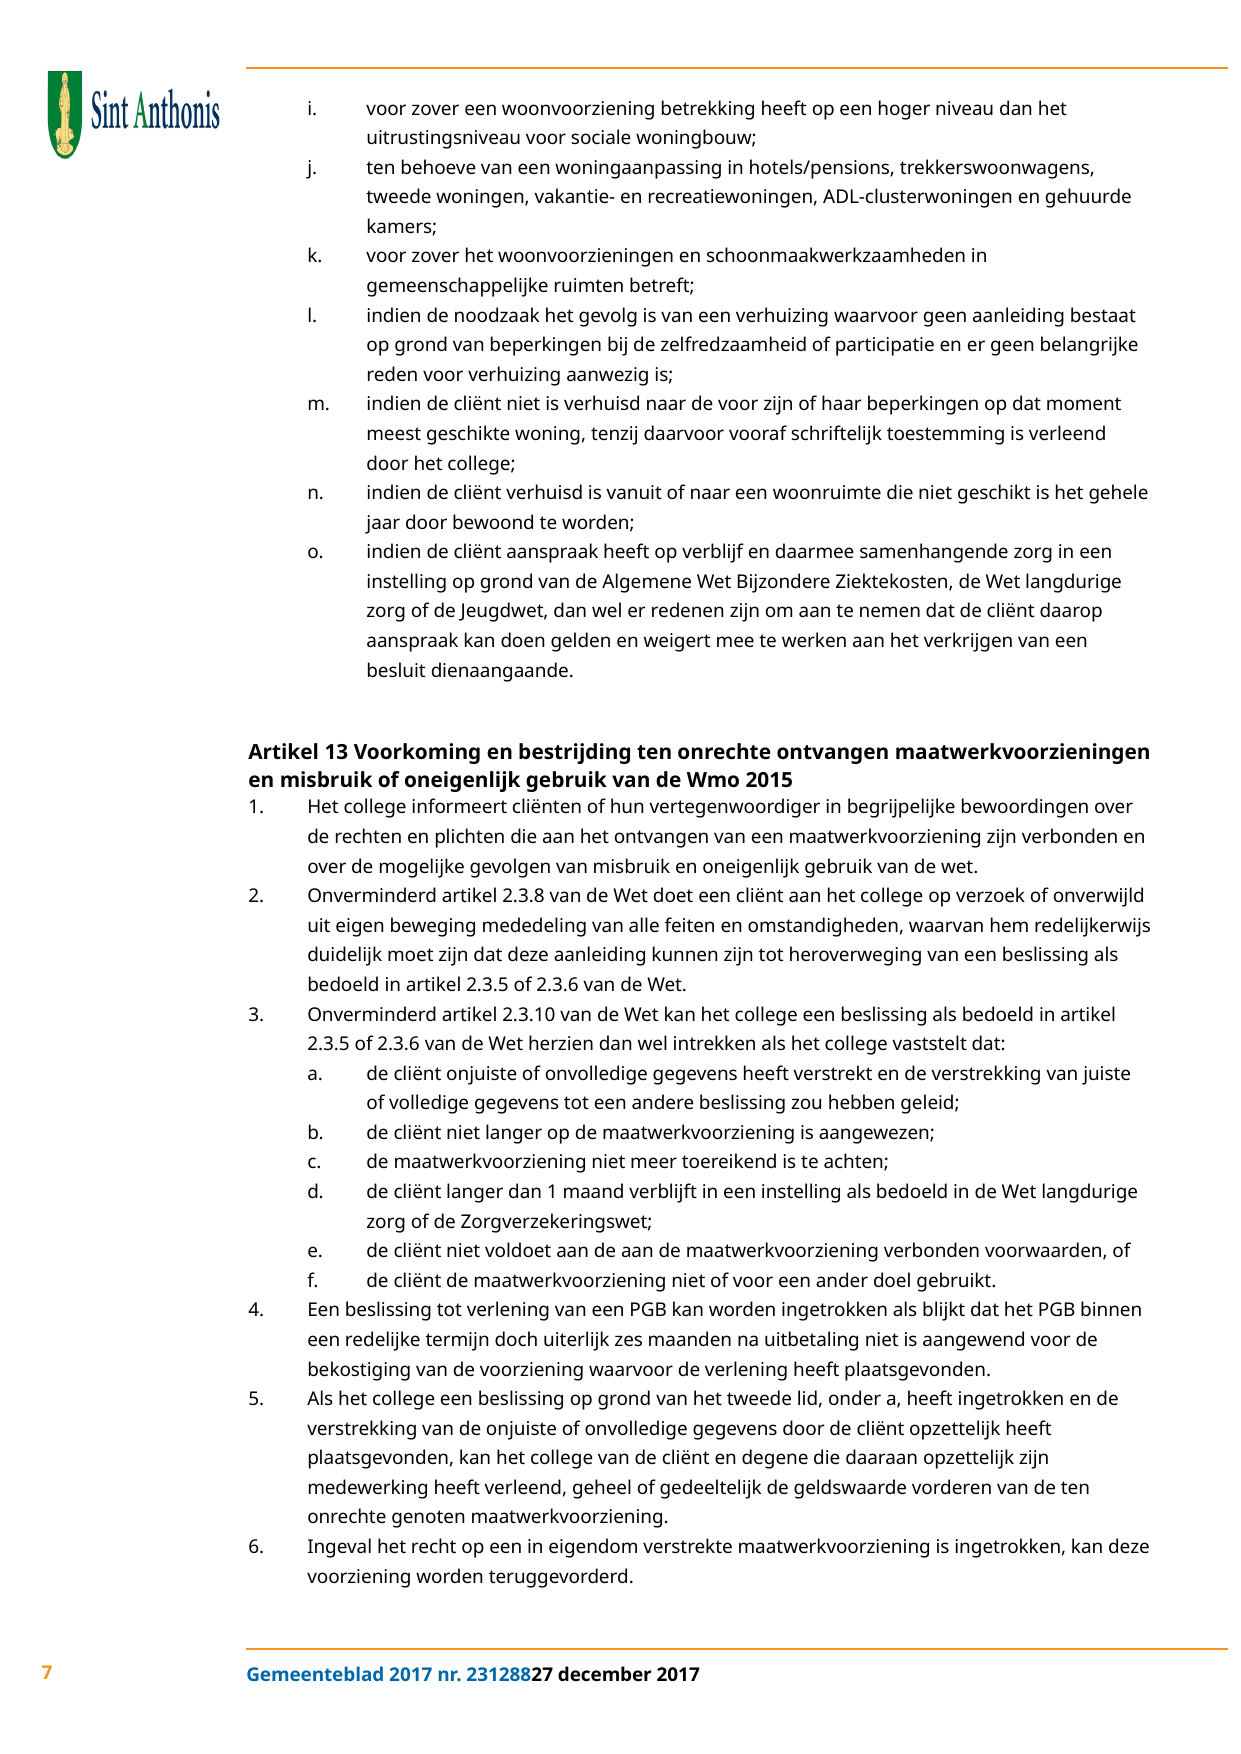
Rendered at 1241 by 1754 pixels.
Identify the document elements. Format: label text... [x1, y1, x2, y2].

picture [41, 47, 231, 172]
list de cliënt de maatwerkvoorziening niet of voor een ander doel gebruikt. [307, 1267, 1152, 1293]
list Het college informeert cliënten of hun vertegenwoordiger in begrijpelijke bewoordingen over de rechten en plichten die aan het ontvangen van een maatwerkvoorziening zijn verbonden en over de mogelijke gevolgen van misbruik en oneigenlijk gebruik van de wet. [248, 794, 1152, 879]
list ten behoeve van een woningaanpassing in hotels/pensions, trekkerswoonwagens, tweede woningen, vakantie- en recreatiewoningen, ADL-clusterwoningen en gehuurde kamers; [307, 154, 1152, 239]
list indien de cliënt niet is verhuisd naar de voor zijn of haar beperkingen op dat moment meest geschikte woning, tenzij daarvoor vooraf schriftelijk toestemming is verleend door het college; [307, 391, 1152, 476]
list voor zover een woonvoorziening betrekking heeft op een hoger niveau dan het uitrustingsniveau voor sociale woningbouw; [307, 95, 1152, 150]
list indien de noodzaak het gevolg is van een verhuizing waarvoor geen aanleiding bestaat op grond van beperkingen bij de zelfredzaamheid of participatie en er geen belangrijke reden voor verhuizing aanwezig is; [307, 302, 1152, 387]
list Een beslissing tot verlening van een PGB kan worden ingetrokken als blijkt dat het PGB binnen een redelijke termijn doch uiterlijk zes maanden na uitbetaling niet is aangewend voor de bekostiging van de voorziening waarvoor de verlening heeft plaatsgevonden. [248, 1297, 1152, 1382]
list Onverminderd artikel 2.3.8 van de Wet doet een cliënt aan het college op verzoek of onverwijld uit eigen beweging mededeling van alle feiten en omstandigheden, waarvan hem redelijkerwijs duidelijk moet zijn dat deze aanleiding kunnen zijn tot heroverweging van een beslissing als bedoeld in artikel 2.3.5 of 2.3.6 van de Wet. [248, 882, 1152, 997]
list indien de cliënt aanspraak heeft op verblijf en daarmee samenhangende zorg in een instelling op grond van de Algemene Wet Bijzondere Ziektekosten, de Wet langdurige zorg of de Jeugdwet, dan wel er redenen zijn om aan te nemen dat de cliënt daarop aanspraak kan doen gelden en weigert mee te werken aan het verkrijgen van een besluit dienaangaande. [307, 538, 1152, 683]
list de cliënt langer dan 1 maand verblijft in een instelling als bedoeld in de Wet langdurige zorg of de Zorgverzekeringswet; [307, 1178, 1152, 1234]
list Onverminderd artikel 2.3.10 van de Wet kan het college een beslissing als bedoeld in artikel 2.3.5 of 2.3.6 van de Wet herzien dan wel intrekken als het college vaststelt dat: [248, 1001, 1152, 1056]
list de cliënt onjuiste of onvolledige gegevens heeft verstrekt en de verstrekking van juiste of volledige gegevens tot een andere beslissing zou hebben geleid; [307, 1060, 1152, 1115]
list indien de cliënt verhuisd is vanuit of naar een woonruimte die niet geschikt is het gehele jaar door bewoond te worden; [307, 479, 1152, 535]
text Artikel 13 Voorkoming en bestrijding ten onrechte ontvangen maatwerkvoorzieningen en misbruik of oneigenlijk gebruik van de Wmo 2015 [248, 737, 1152, 794]
list voor zover het woonvoorzieningen en schoonmaakwerkzaamheden in gemeenschappelijke ruimten betreft; [307, 243, 1152, 298]
list Ingeval het recht op een in eigendom verstrekte maatwerkvoorziening is ingetrokken, kan deze voorziening worden teruggevorderd. [248, 1533, 1152, 1589]
list de cliënt niet langer op de maatwerkvoorziening is aangewezen; [307, 1119, 1152, 1145]
list de maatwerkvoorziening niet meer toereikend is te achten; [307, 1149, 1152, 1174]
list de cliënt niet voldoet aan de aan de maatwerkvoorziening verbonden voorwaarden, of [307, 1237, 1152, 1263]
list Als het college een beslissing op grond van het tweede lid, onder a, heeft ingetrokken en de verstrekking van de onjuiste of onvolledige gegevens door de cliënt opzettelijk heeft plaatsgevonden, kan het college van de cliënt en degene die daaraan opzettelijk zijn medewerking heeft verleend, geheel of gedeeltelijk de geldswaarde vorderen van de ten onrechte genoten maatwerkvoorziening. [248, 1385, 1152, 1529]
